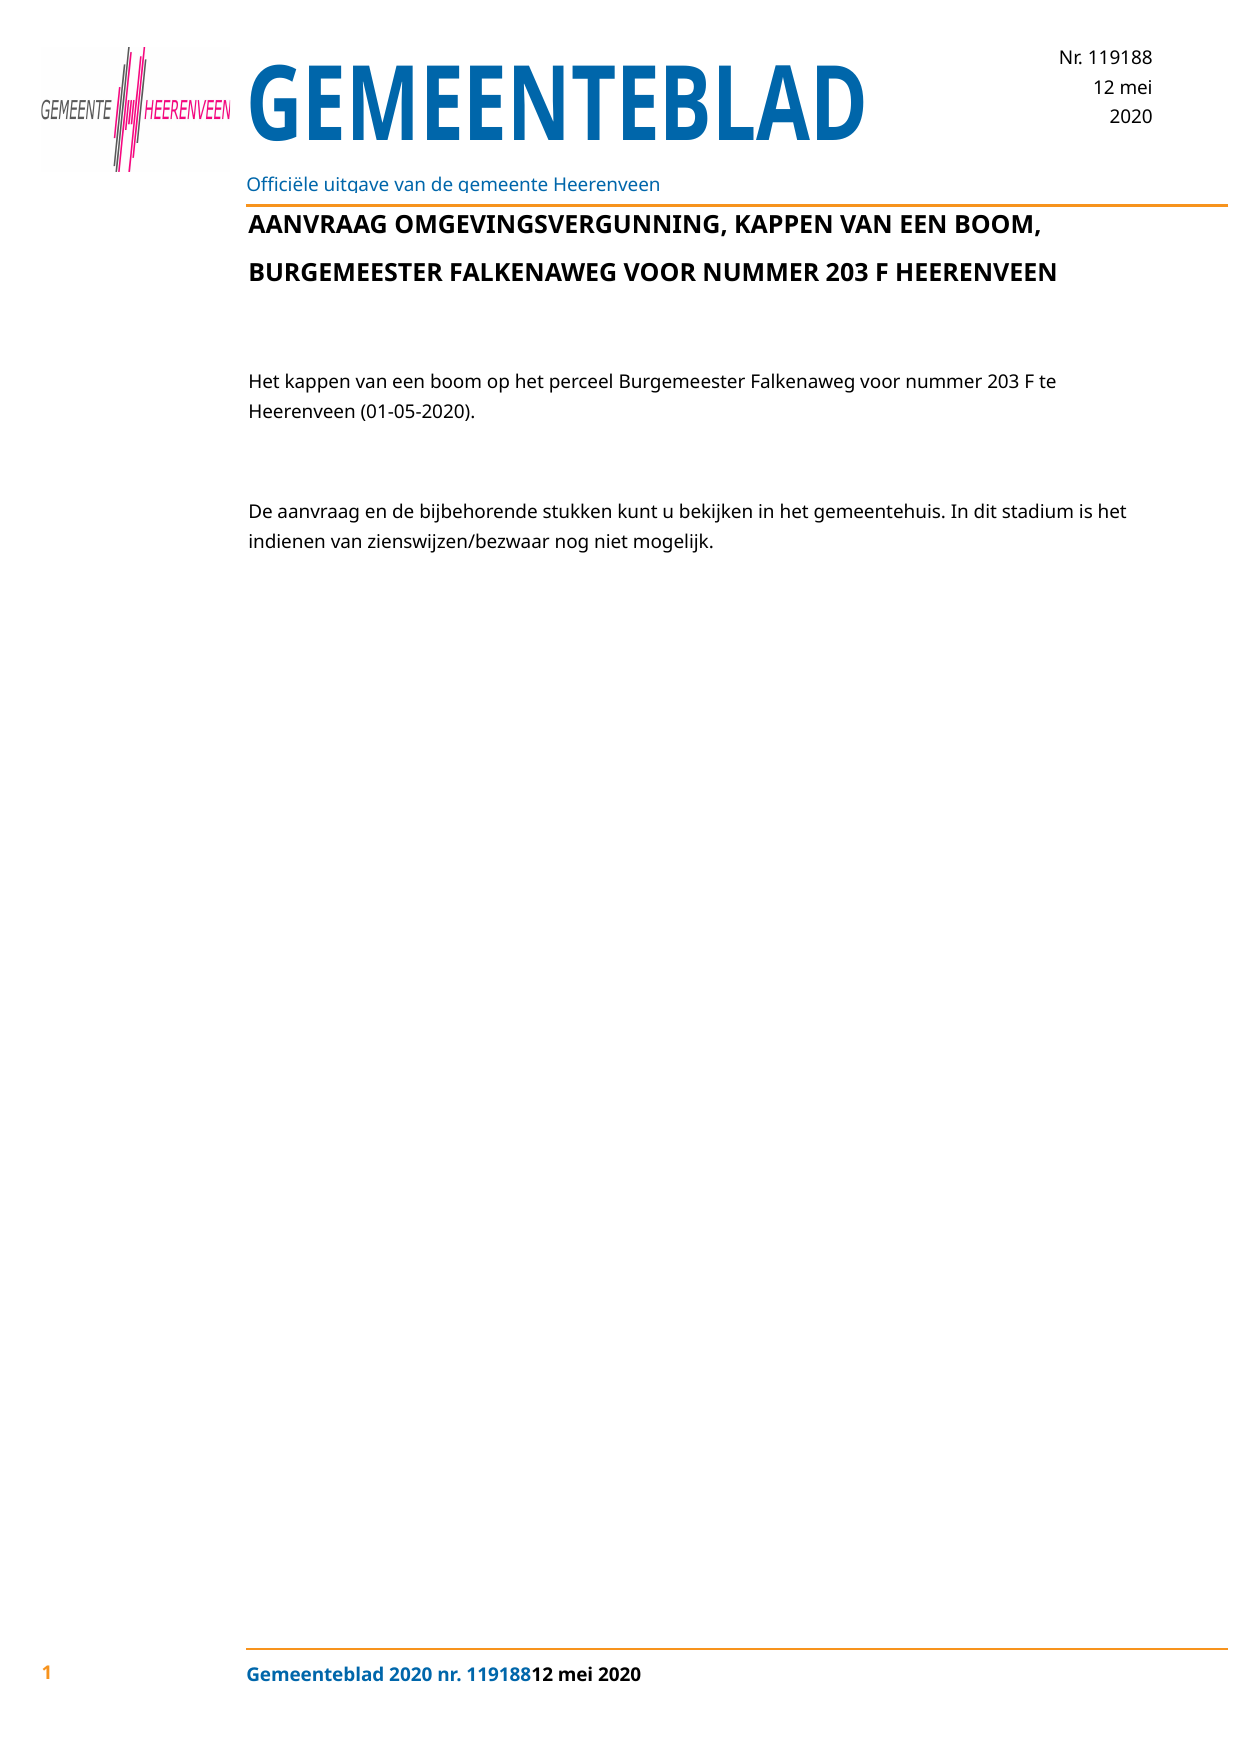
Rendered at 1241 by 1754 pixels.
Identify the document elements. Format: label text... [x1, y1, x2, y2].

picture [41, 47, 231, 172]
text De aanvraag en de bijbehorende stukken kunt u bekijken in het gemeentehuis. In dit stadium is het indienen van zienswijzen/bezwaar nog niet mogelijk. [248, 499, 1152, 554]
text Het kappen van een boom op het perceel Burgemeester Falkenaweg voor nummer 203 F te Heerenveen (01-05-2020). [248, 368, 1152, 424]
text AANVRAAG OMGEVINGSVERGUNNING, KAPPEN VAN EEN BOOM, BURGEMEESTER FALKENAWEG VOOR NUMMER 203 F HEERENVEEN [248, 207, 1152, 288]
